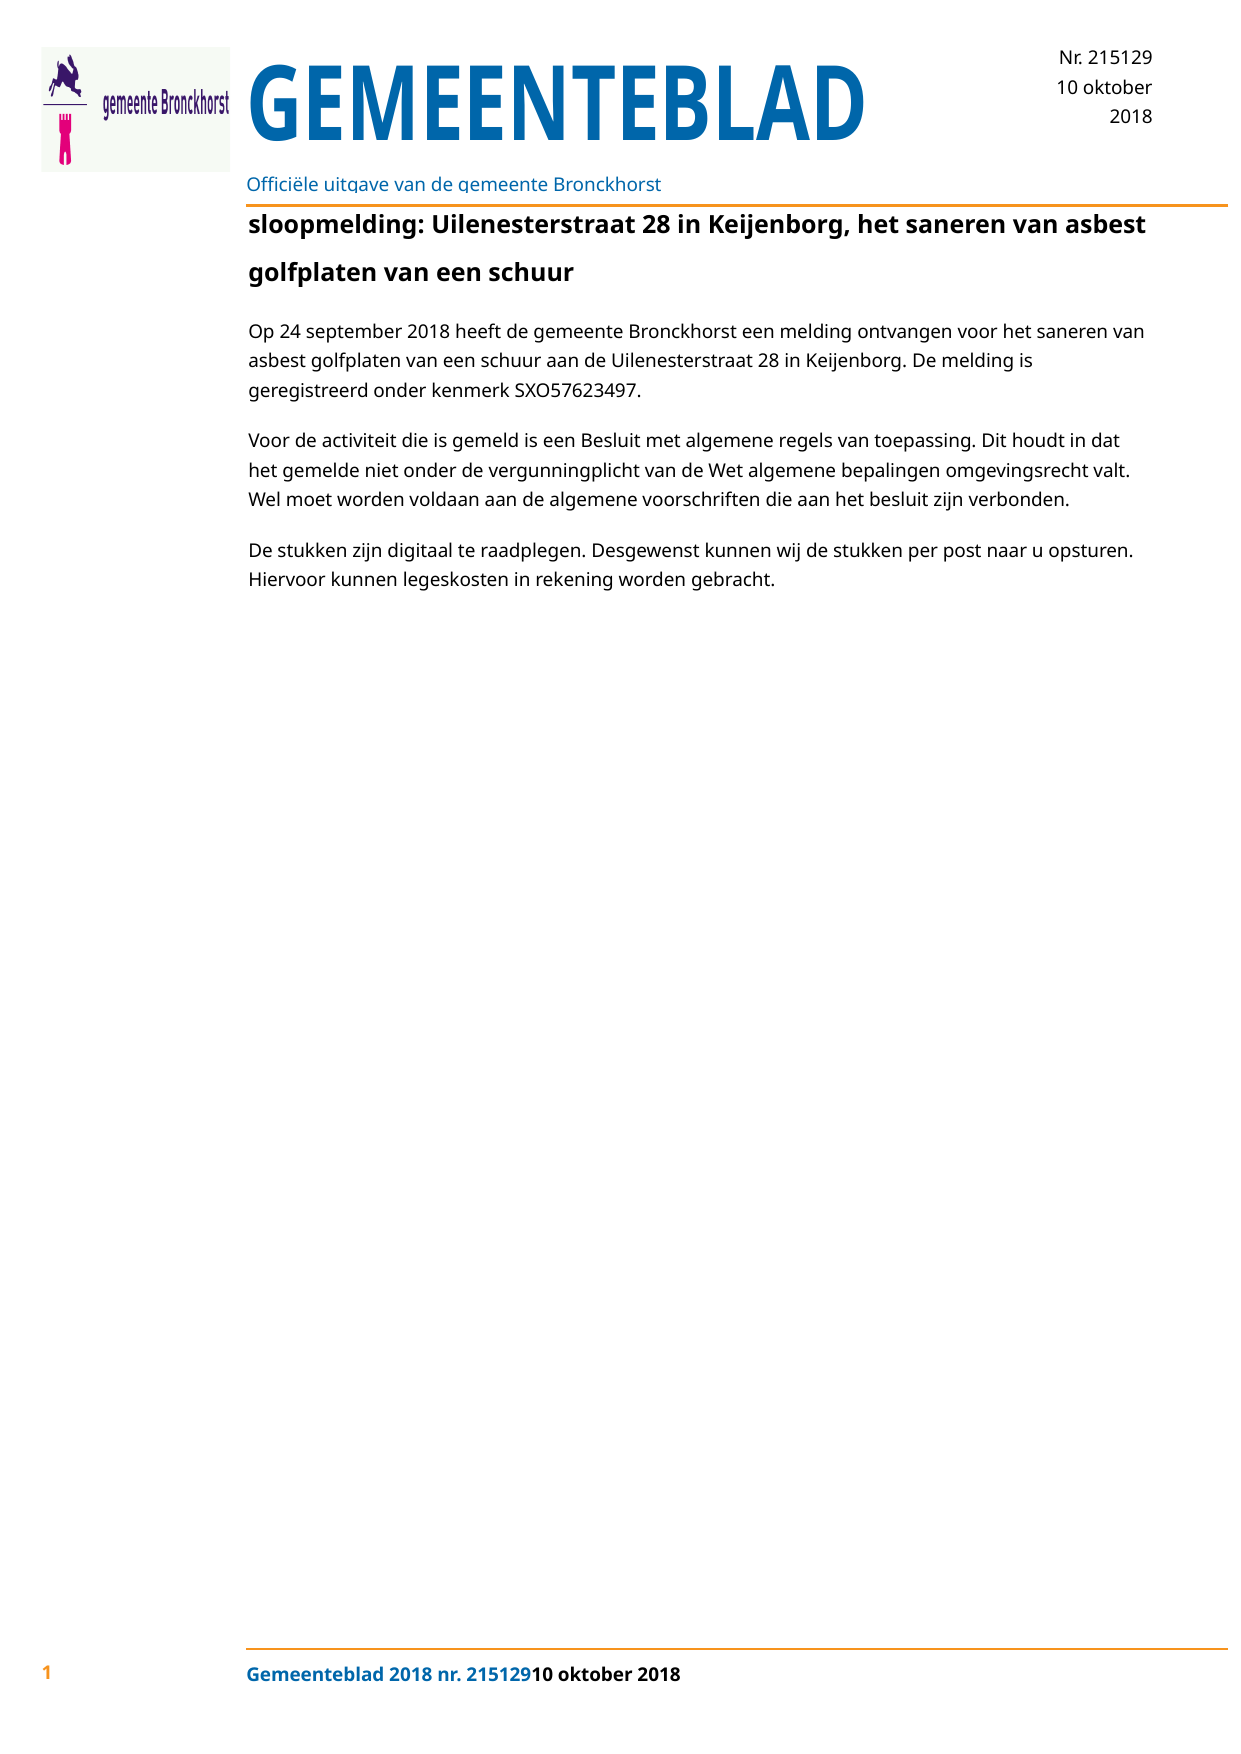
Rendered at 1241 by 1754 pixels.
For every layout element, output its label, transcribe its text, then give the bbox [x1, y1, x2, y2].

text Voor de activiteit die is gemeld is een Besluit met algemene regels van toepassing. Dit houdt in dat het gemelde niet onder de vergunningplicht van de Wet algemene bepalingen omgevingsrecht valt. Wel moet worden voldaan aan de algemene voorschriften die aan het besluit zijn verbonden. [248, 427, 1152, 512]
text sloopmelding: Uilenesterstraat 28 in Keijenborg, het saneren van asbest golfplaten van een schuur [248, 207, 1152, 288]
text Op 24 september 2018 heeft de gemeente Bronckhorst een melding ontvangen voor het saneren van asbest golfplaten van een schuur aan de Uilenesterstraat 28 in Keijenborg. De melding is geregistreerd onder kenmerk SXO57623497. [248, 318, 1152, 403]
text De stukken zijn digitaal te raadplegen. Desgewenst kunnen wij de stukken per post naar u opsturen. Hiervoor kunnen legeskosten in rekening worden gebracht. [248, 537, 1152, 592]
picture [41, 47, 231, 172]
